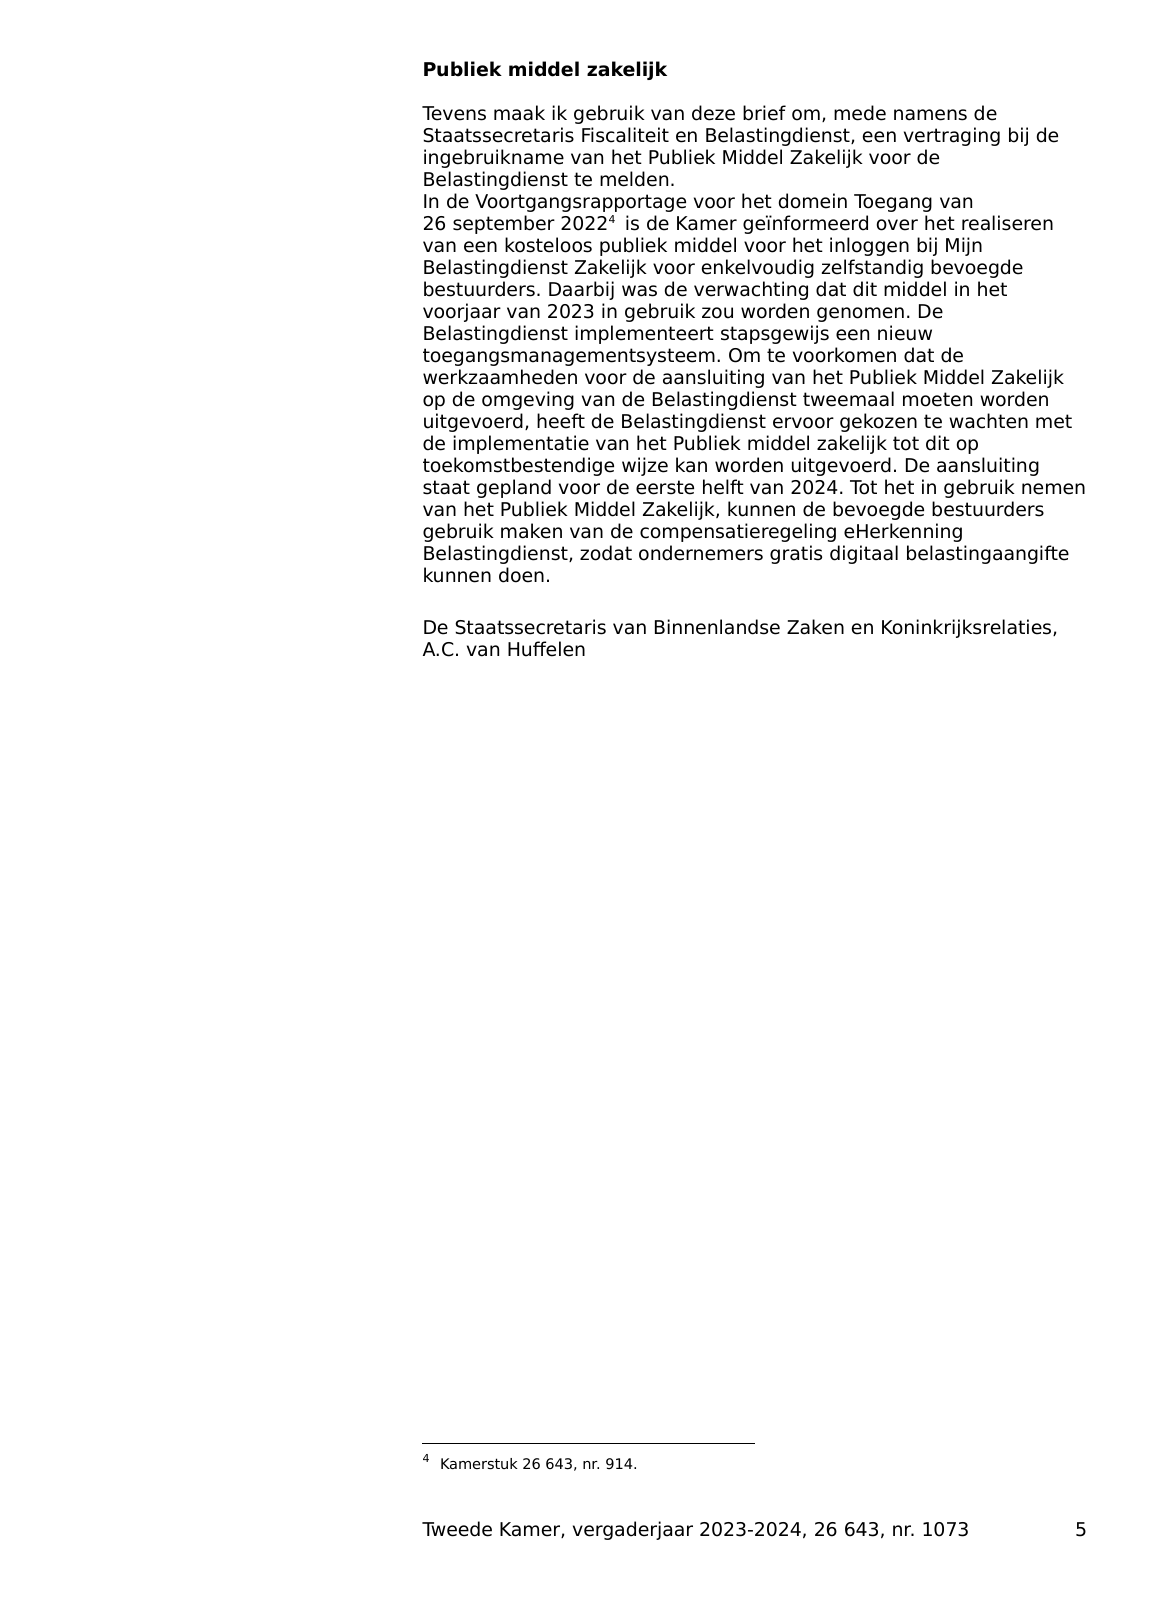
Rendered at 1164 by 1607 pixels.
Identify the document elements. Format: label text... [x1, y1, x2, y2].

subtitle Publiek middel zakelijk [422, 59, 1087, 81]
text In de Voortgangsrapportage voor het domein Toegang van 26 september 2022 is de Kamer geïnformeerd over het realiseren van een kosteloos publiek middel voor het inloggen bij Mijn Belastingdienst Zakelijk voor enkelvoudig zelfstandig bevoegde bestuurders. Daarbij was de verwachting dat dit middel in het voorjaar van 2023 in gebruik zou worden genomen. De Belastingdienst implementeert stapsgewijs een nieuw toegangsmanagementsysteem. Om te voorkomen dat de werkzaamheden voor de aansluiting van het Publiek Middel Zakelijk op de omgeving van de Belastingdienst tweemaal moeten worden uitgevoerd, heeft de Belastingdienst ervoor gekozen te wachten met de implementatie van het Publiek middel zakelijk tot dit op toekomstbestendige wijze kan worden uitgevoerd. De aansluiting staat gepland voor de eerste helft van 2024. Tot het in gebruik nemen van het Publiek Middel Zakelijk, kunnen de bevoegde bestuurders gebruik maken van de compensatieregeling eHerkenning Belastingdienst, zodat ondernemers gratis digitaal belastingaangifte kunnen doen. [422, 191, 1087, 587]
text Kamerstuk 26 643, nr. 914. [422, 1452, 1087, 1474]
text Tevens maak ik gebruik van deze brief om, mede namens de Staatssecretaris Fiscaliteit en Belastingdienst, een vertraging bij de ingebruikname van het Publiek Middel Zakelijk voor de Belastingdienst te melden. [422, 103, 1087, 191]
text De Staatssecretaris van Binnenlandse Zaken en Koninkrijksrelaties, A.C. van Huffelen [422, 617, 1087, 661]
